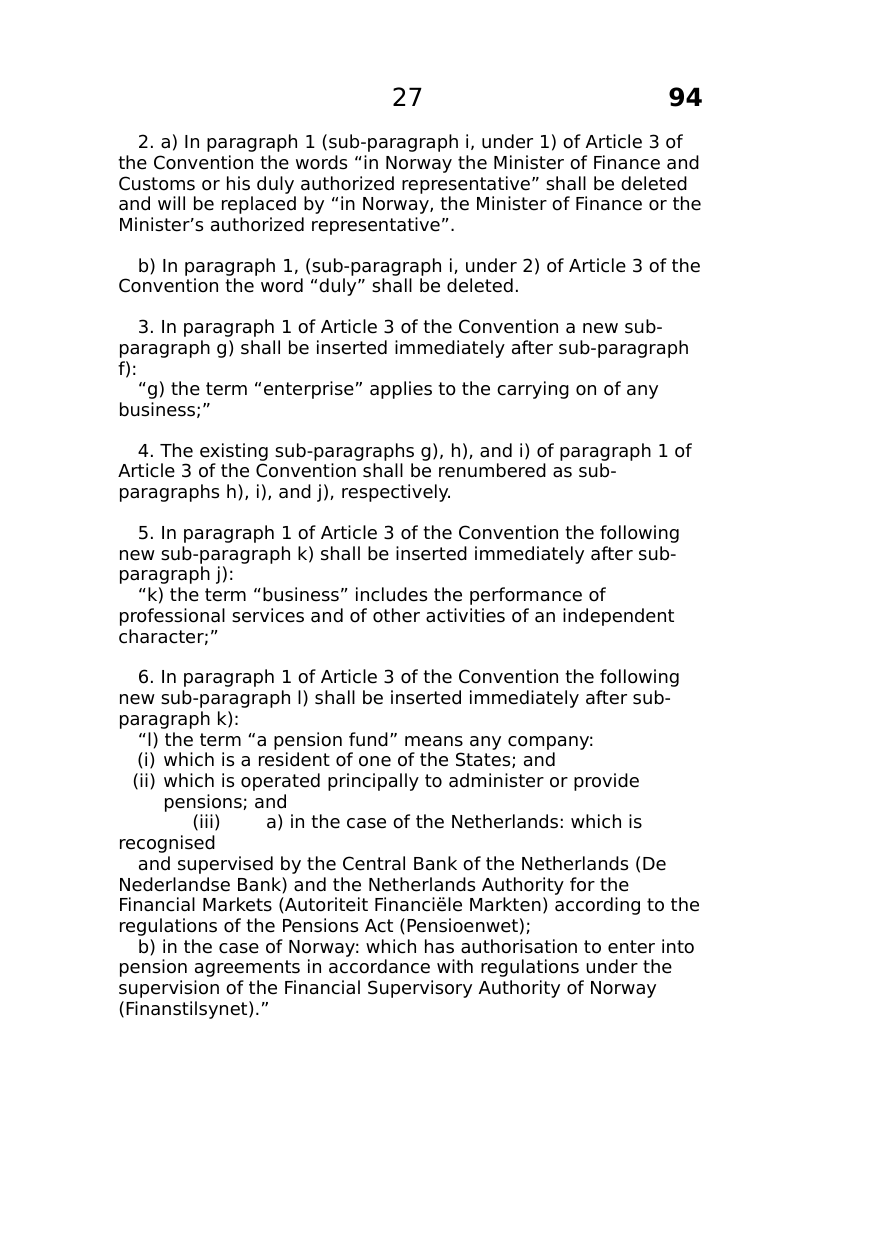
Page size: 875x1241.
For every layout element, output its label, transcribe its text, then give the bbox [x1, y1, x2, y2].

text and supervised by the Central Bank of the Netherlands (De Nederlandse Bank) and the Netherlands Authority for the Financial Markets (Autoriteit Financiële Markten) according to the regulations of the Pensions Act (Pensioenwet); [118, 854, 703, 937]
text 5. In paragraph 1 of Article 3 of the Convention the following new sub-paragraph k) shall be inserted immediately after sub-paragraph j): [118, 523, 703, 585]
text 2. a) In paragraph 1 (sub-paragraph i, under 1) of Article 3 of the Convention the words “in Norway the Minister of Finance and Customs or his duly authorized representative” shall be deleted and will be replaced by “in Norway, the Minister of Finance or the Minister’s authorized representative”. [118, 132, 703, 236]
text b) in the case of Norway: which has authorisation to enter into pension agreements in accordance with regulations under the supervision of the Financial Supervisory Authority of Norway (Finanstilsynet).” [118, 937, 703, 1019]
text “k) the term “business” includes the performance of professional services and of other activities of an independent character;” [118, 585, 703, 647]
text (ii) which is operated principally to administer or provide pensions; and [118, 771, 703, 812]
text (iii) a) in the case of the Netherlands: which is recognised [118, 812, 703, 854]
text 3. In paragraph 1 of Article 3 of the Convention a new sub-paragraph g) shall be inserted immediately after sub-paragraph f): [118, 317, 703, 379]
text “l) the term “a pension fund” means any company: [118, 729, 703, 750]
text 4. The existing sub-paragraphs g), h), and i) of paragraph 1 of Article 3 of the Convention shall be renumbered as sub-paragraphs h), i), and j), respectively. [118, 441, 703, 503]
text (i) which is a resident of one of the States; and [118, 750, 703, 771]
text “g) the term “enterprise” applies to the carrying on of any business;” [118, 379, 703, 421]
text b) In paragraph 1, (sub-paragraph i, under 2) of Article 3 of the Convention the word “duly” shall be deleted. [118, 256, 703, 297]
text 6. In paragraph 1 of Article 3 of the Convention the following new sub-paragraph l) shall be inserted immediately after sub-paragraph k): [118, 667, 703, 729]
